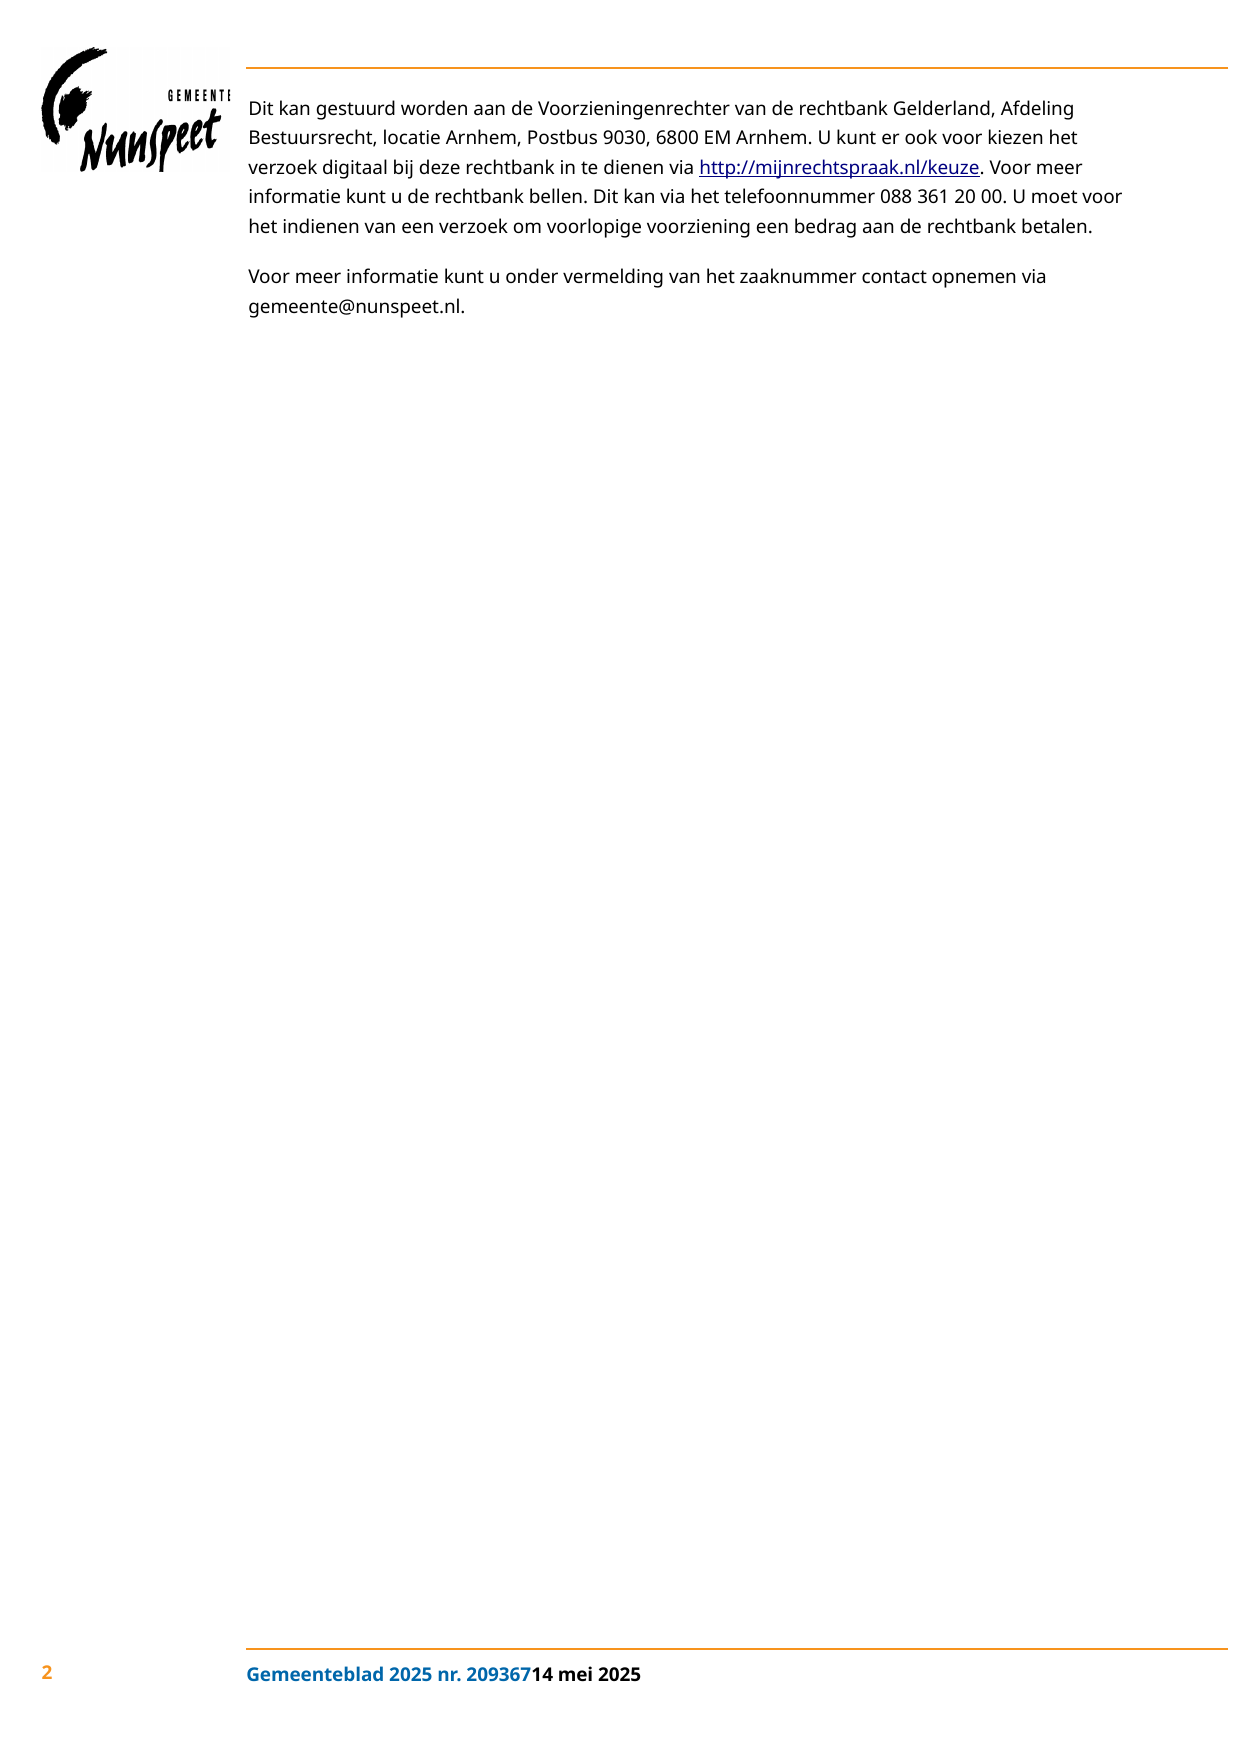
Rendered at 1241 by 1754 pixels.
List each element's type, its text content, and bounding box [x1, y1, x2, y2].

picture [41, 47, 231, 172]
text Dit kan gestuurd worden aan de Voorzieningenrechter van de rechtbank Gelderland, Afdeling Bestuursrecht, locatie Arnhem, Postbus 9030, 6800 EM Arnhem. U kunt er ook voor kiezen het verzoek digitaal bij deze rechtbank in te dienen via http://mijnrechtspraak.nl/keuze. Voor meer informatie kunt u de rechtbank bellen. Dit kan via het telefoonnummer 088 361 20 00. U moet voor het indienen van een verzoek om voorlopige voorziening een bedrag aan de rechtbank betalen. [248, 95, 1152, 239]
text Voor meer informatie kunt u onder vermelding van het zaaknummer contact opnemen via gemeente@nunspeet.nl. [248, 263, 1152, 319]
